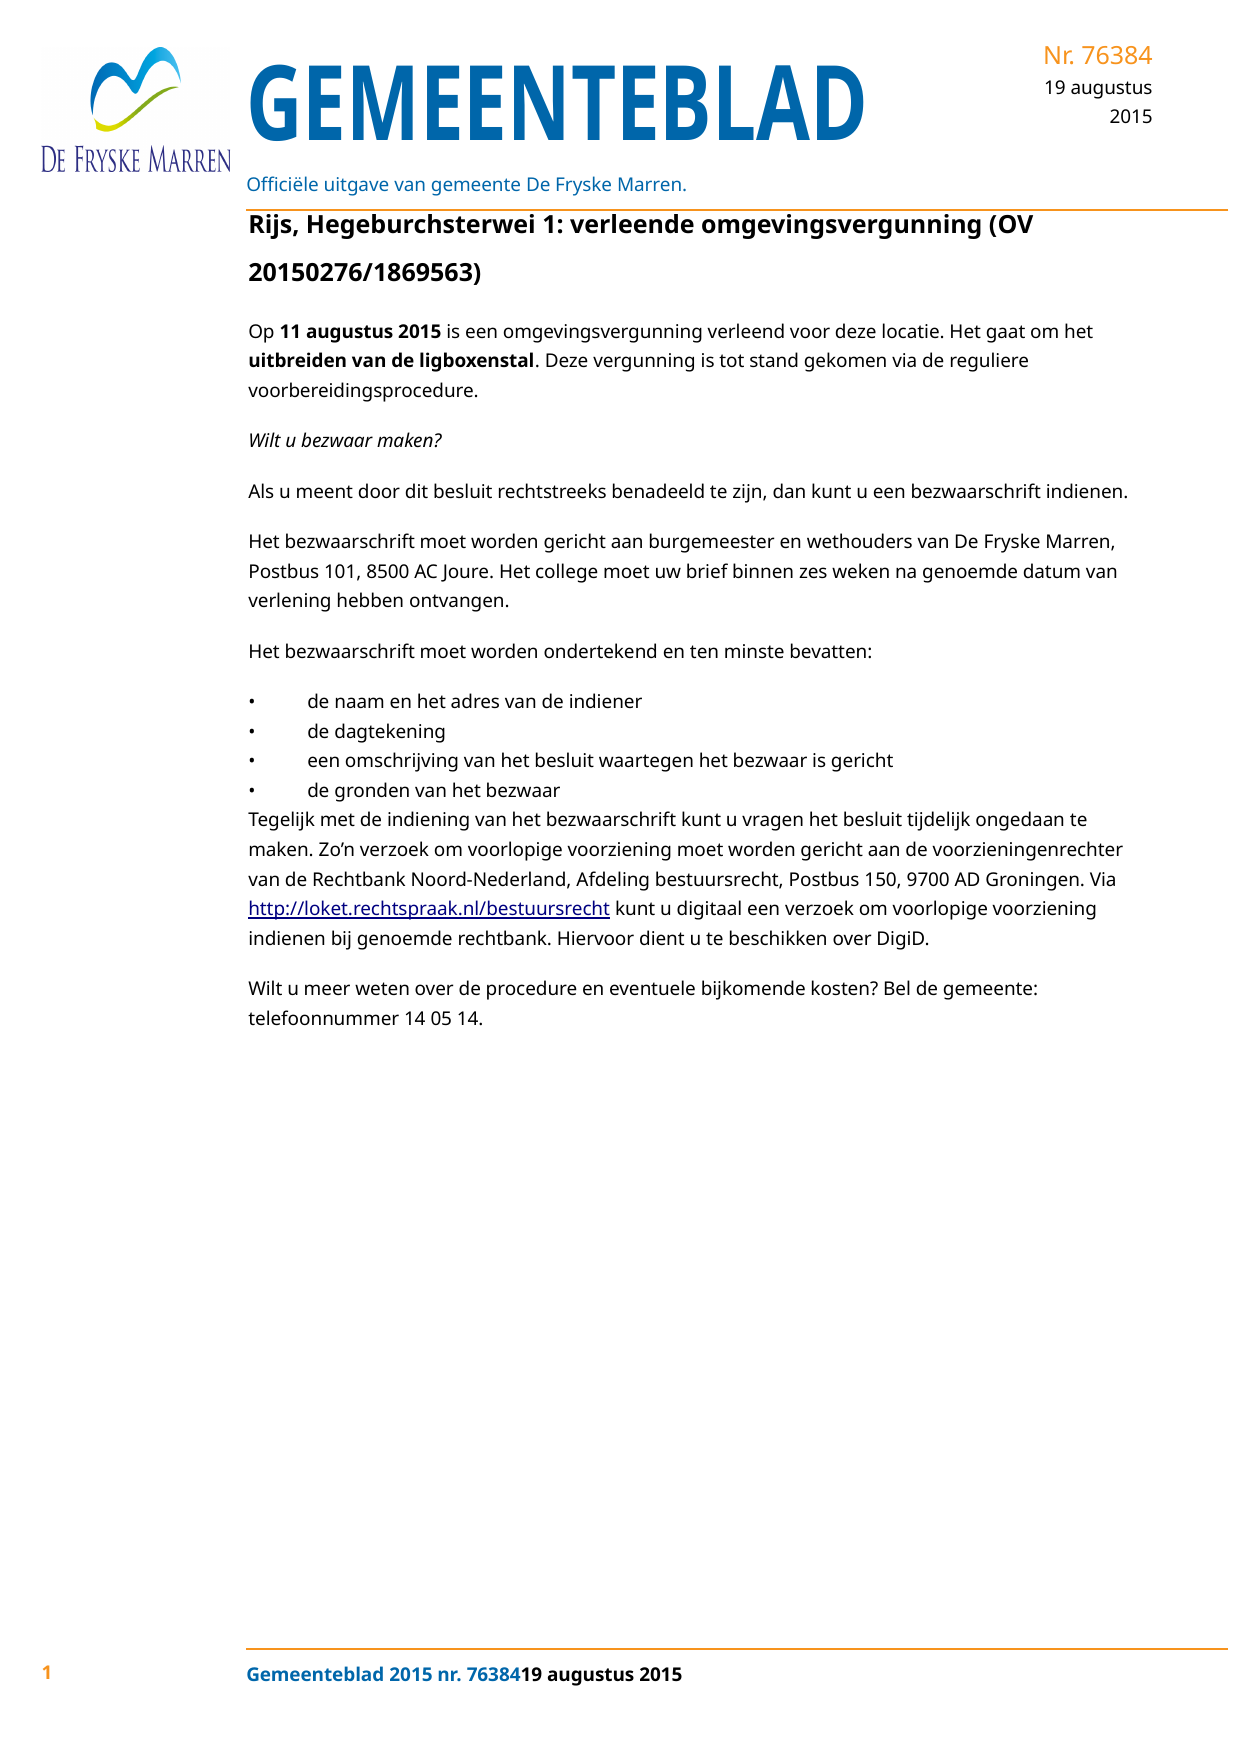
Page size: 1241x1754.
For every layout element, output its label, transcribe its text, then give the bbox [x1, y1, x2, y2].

text Tegelijk met de indiening van het bezwaarschrift kunt u vragen het besluit tijdelijk ongedaan te maken. Zo’n verzoek om voorlopige voorziening moet worden gericht aan de voorzieningenrechter van de Rechtbank Noord-Nederland, Afdeling bestuursrecht, Postbus 150, 9700 AD Groningen. Via http://loket.rechtspraak.nl/bestuursrecht kunt u digitaal een verzoek om voorlopige voorziening indienen bij genoemde rechtbank. Hiervoor dient u te beschikken over DigiD. [248, 807, 1152, 951]
text Wilt u meer weten over de procedure en eventuele bijkomende kosten? Bel de gemeente: telefoonnummer 14 05 14. [248, 975, 1152, 1031]
picture [41, 47, 231, 172]
list een omschrijving van het besluit waartegen het bezwaar is gericht [248, 747, 1152, 773]
list de naam en het adres van de indiener [248, 688, 1152, 714]
text Op 11 augustus 2015 is een omgevingsvergunning verleend voor deze locatie. Het gaat om het uitbreiden van de ligboxenstal. Deze vergunning is tot stand gekomen via de reguliere voorbereidingsprocedure. [248, 318, 1152, 403]
text Het bezwaarschrift moet worden gericht aan burgemeester en wethouders van De Fryske Marren, Postbus 101, 8500 AC Joure. Het college moet uw brief binnen zes weken na genoemde datum van verlening hebben ontvangen. [248, 528, 1152, 613]
text Wilt u bezwaar maken? [248, 427, 1152, 453]
list de gronden van het bezwaar [248, 777, 1152, 803]
text Rijs, Hegeburchsterwei 1: verleende omgevingsvergunning (OV 20150276/1869563) [248, 211, 1152, 288]
list de dagtekening [248, 718, 1152, 744]
text Als u meent door dit besluit rechtstreeks benadeeld te zijn, dan kunt u een bezwaarschrift indienen. [248, 478, 1152, 504]
text Het bezwaarschrift moet worden ondertekend en ten minste bevatten: [248, 638, 1152, 664]
